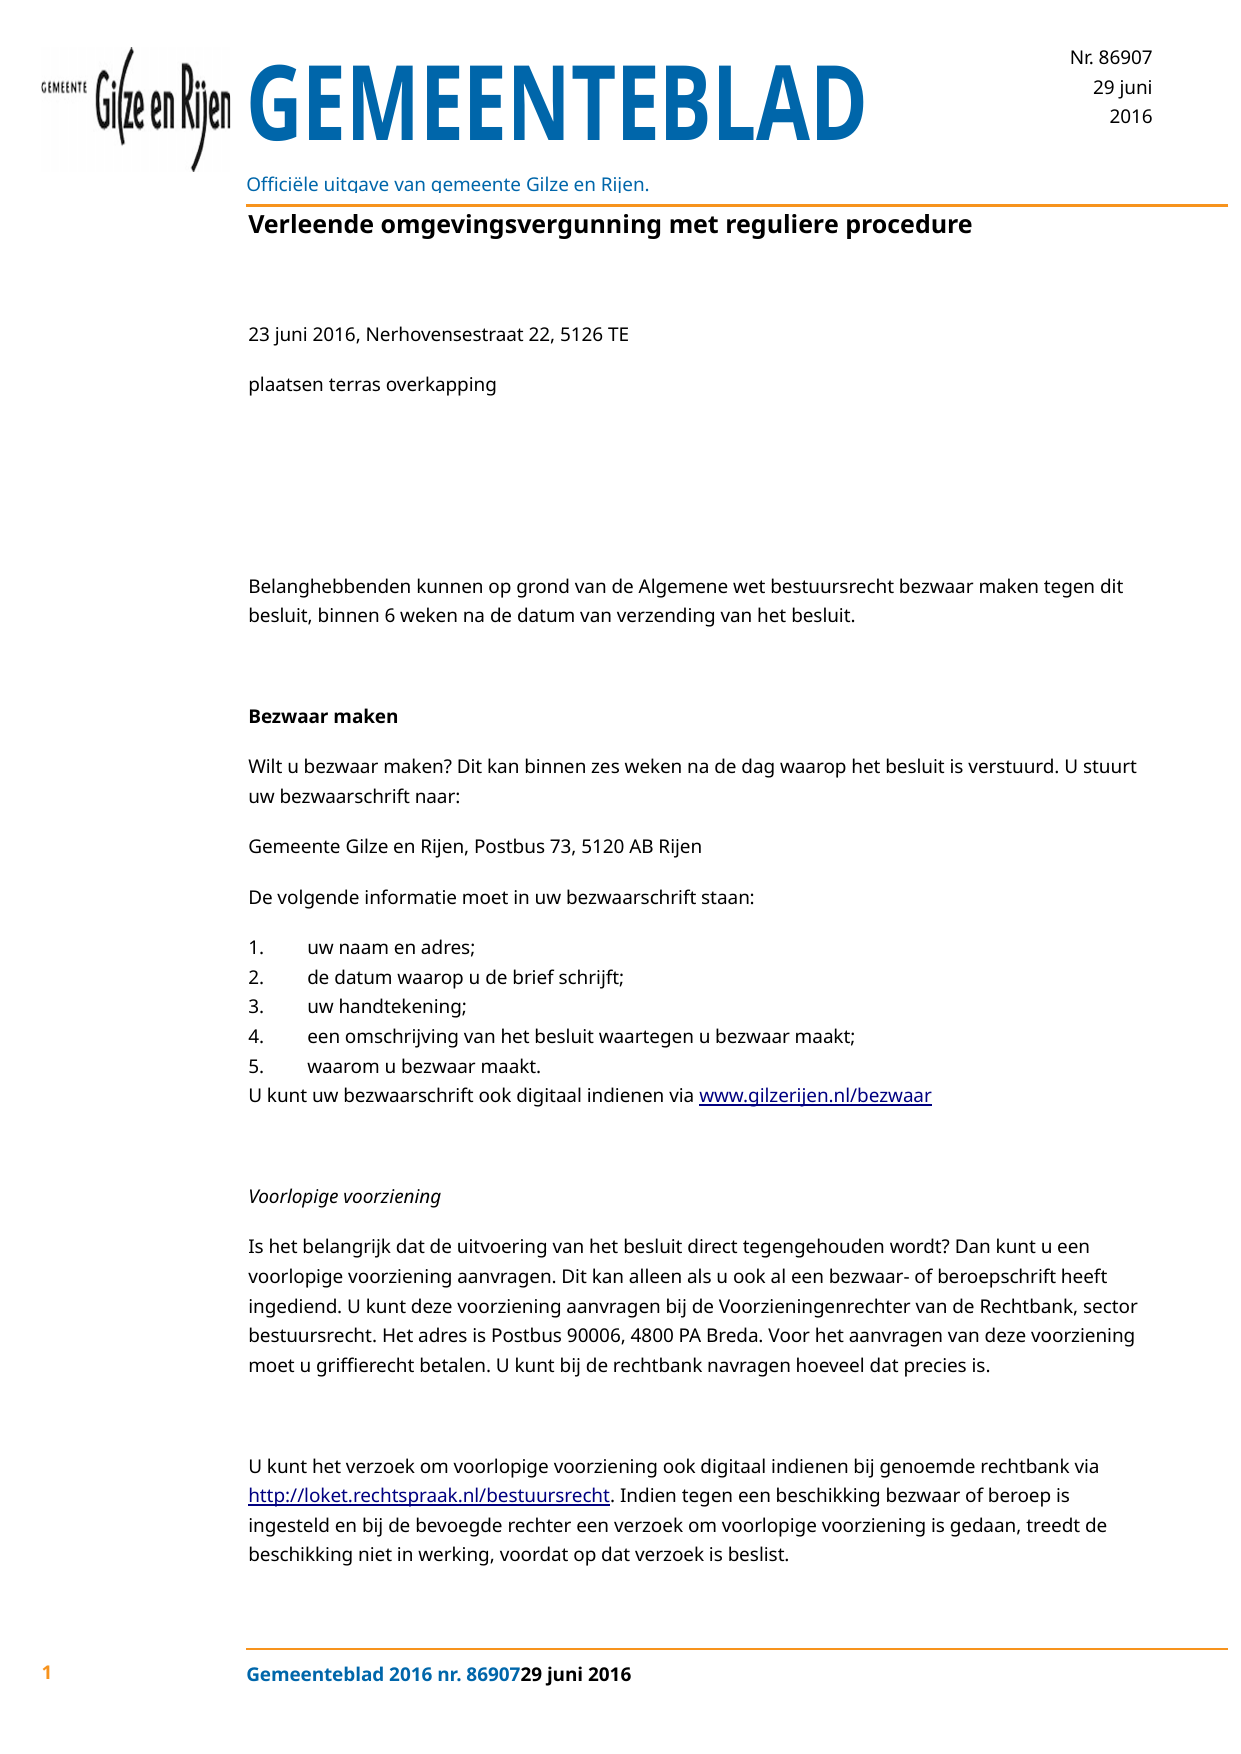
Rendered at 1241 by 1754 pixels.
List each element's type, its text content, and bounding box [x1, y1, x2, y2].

list de datum waarop u de brief schrijft; [248, 964, 1152, 990]
text 23 juni 2016, Nerhovensestraat 22, 5126 TE [248, 321, 1152, 346]
text U kunt het verzoek om voorlopige voorziening ook digitaal indienen bij genoemde rechtbank via http://loket.rechtspraak.nl/bestuursrecht. Indien tegen een beschikking bezwaar of beroep is ingesteld en bij de bevoegde rechter een verzoek om voorlopige voorziening is gedaan, treedt de beschikking niet in werking, voordat op dat verzoek is beslist. [248, 1453, 1152, 1567]
picture [41, 47, 231, 172]
list uw naam en adres; [248, 934, 1152, 960]
text U kunt uw bezwaarschrift ook digitaal indienen via www.gilzerijen.nl/bezwaar [248, 1082, 1152, 1108]
list uw handtekening; [248, 994, 1152, 1019]
text Is het belangrijk dat de uitvoering van het besluit direct tegengehouden wordt? Dan kunt u een voorlopige voorziening aanvragen. Dit kan alleen als u ook al een bezwaar- of beroepschrift heeft ingediend. U kunt deze voorziening aanvragen bij de Voorzieningenrechter van de Rechtbank, sector bestuursrecht. Het adres is Postbus 90006, 4800 PA Breda. Voor het aanvragen van deze voorziening moet u griffierecht betalen. U kunt bij de rechtbank navragen hoeveel dat precies is. [248, 1234, 1152, 1378]
text Belanghebbenden kunnen op grond van de Algemene wet bestuursrecht bezwaar maken tegen dit besluit, binnen 6 weken na de datum van verzending van het besluit. [248, 573, 1152, 628]
text plaatsen terras overkapping [248, 371, 1152, 397]
list een omschrijving van het besluit waartegen u bezwaar maakt; [248, 1023, 1152, 1049]
text Bezwaar maken [248, 703, 1152, 729]
text Gemeente Gilze en Rijen, Postbus 73, 5120 AB Rijen [248, 834, 1152, 859]
text Voorlopige voorziening [248, 1183, 1152, 1209]
text Verleende omgevingsvergunning met reguliere procedure [248, 207, 1152, 241]
text Wilt u bezwaar maken? Dit kan binnen zes weken na de dag waarop het besluit is verstuurd. U stuurt uw bezwaarschrift naar: [248, 754, 1152, 809]
list waarom u bezwaar maakt. [248, 1053, 1152, 1078]
text De volgende informatie moet in uw bezwaarschrift staan: [248, 884, 1152, 910]
